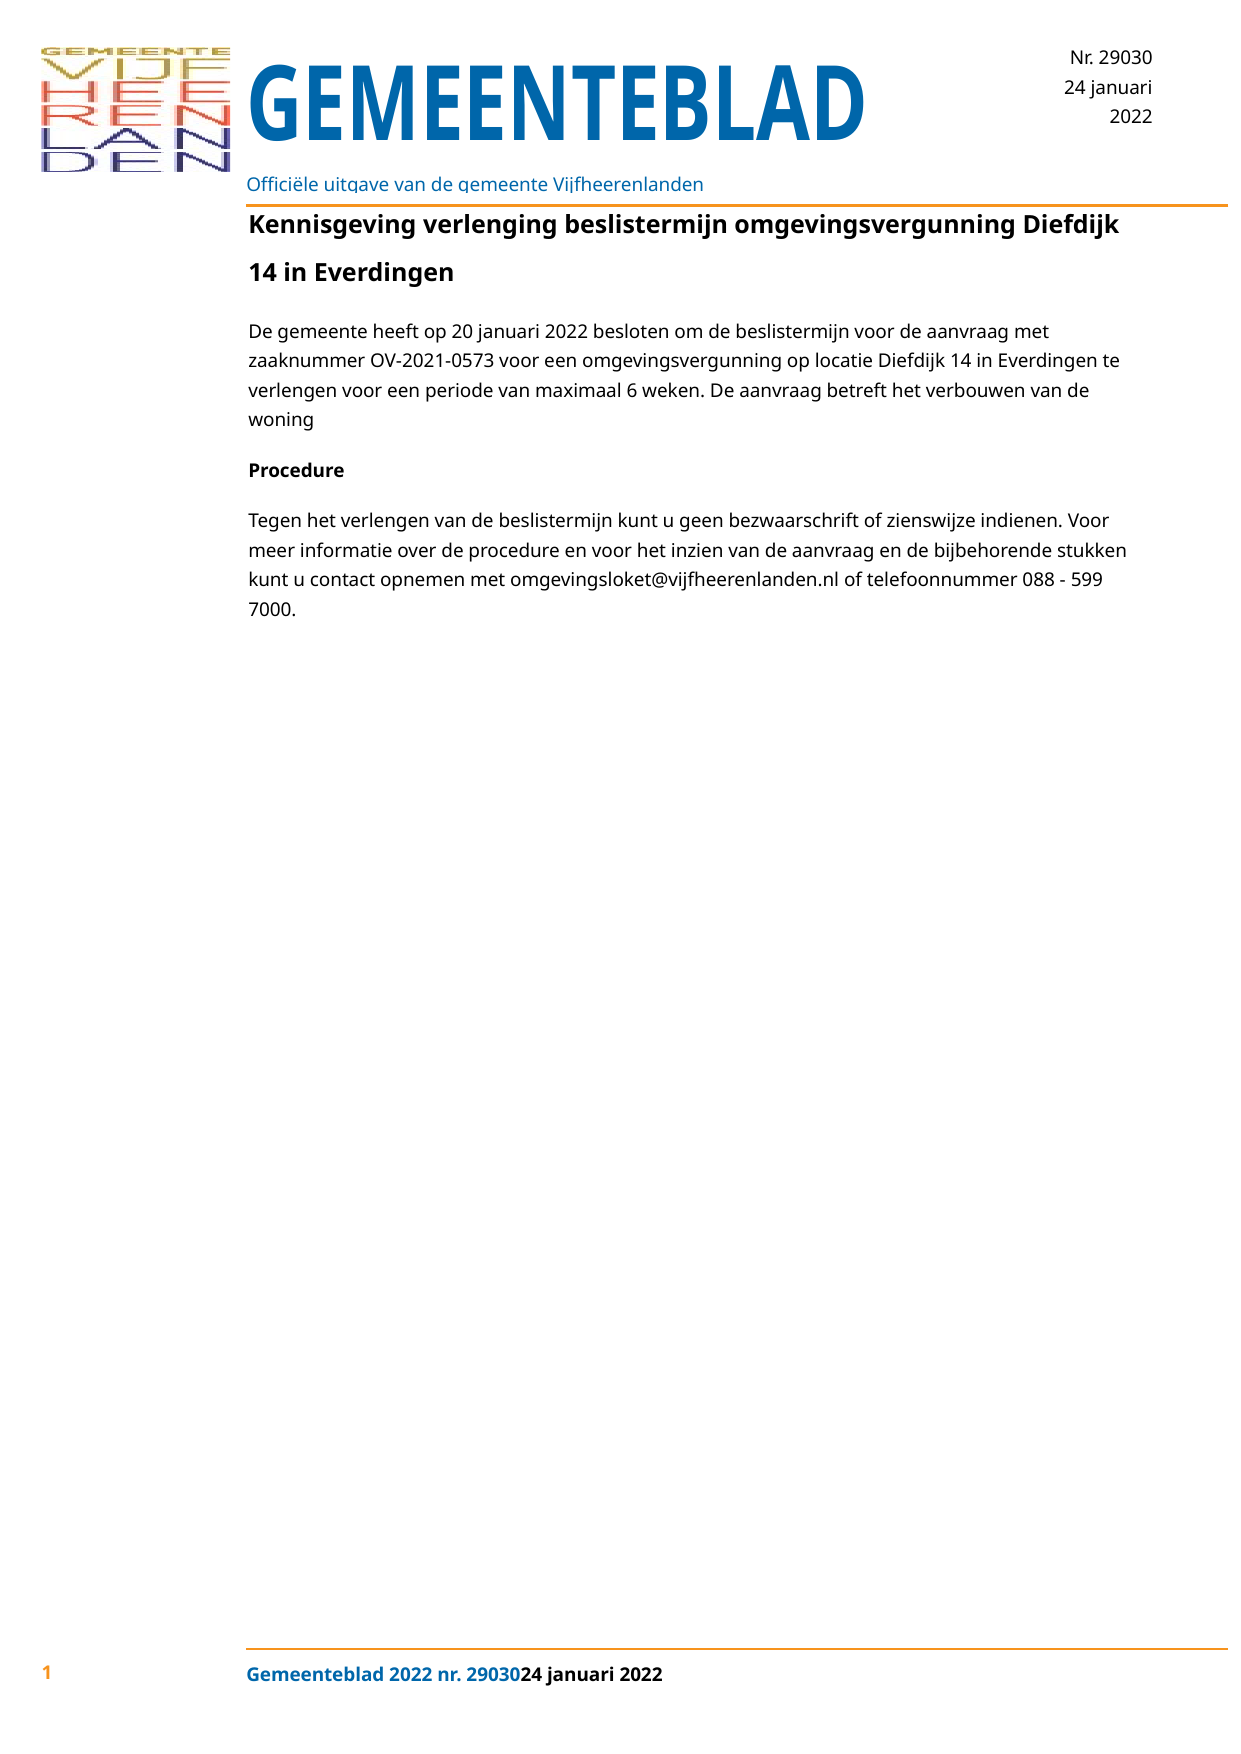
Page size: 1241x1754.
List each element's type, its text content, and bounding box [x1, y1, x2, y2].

text Tegen het verlengen van de beslistermijn kunt u geen bezwaarschrift of zienswijze indienen. Voor meer informatie over de procedure en voor het inzien van de aanvraag en de bijbehorende stukken kunt u contact opnemen met omgevingsloket@vijfheerenlanden.nl of telefoonnummer 088 - 599 7000. [248, 507, 1152, 622]
text De gemeente heeft op 20 januari 2022 besloten om de beslistermijn voor de aanvraag met zaaknummer OV-2021-0573 voor een omgevingsvergunning op locatie Diefdijk 14 in Everdingen te verlengen voor een periode van maximaal 6 weken. De aanvraag betreft het verbouwen van de woning [248, 318, 1152, 432]
text Kennisgeving verlenging beslistermijn omgevingsvergunning Diefdijk 14 in Everdingen [248, 207, 1152, 288]
picture [41, 47, 231, 172]
text Procedure [248, 457, 1152, 483]
